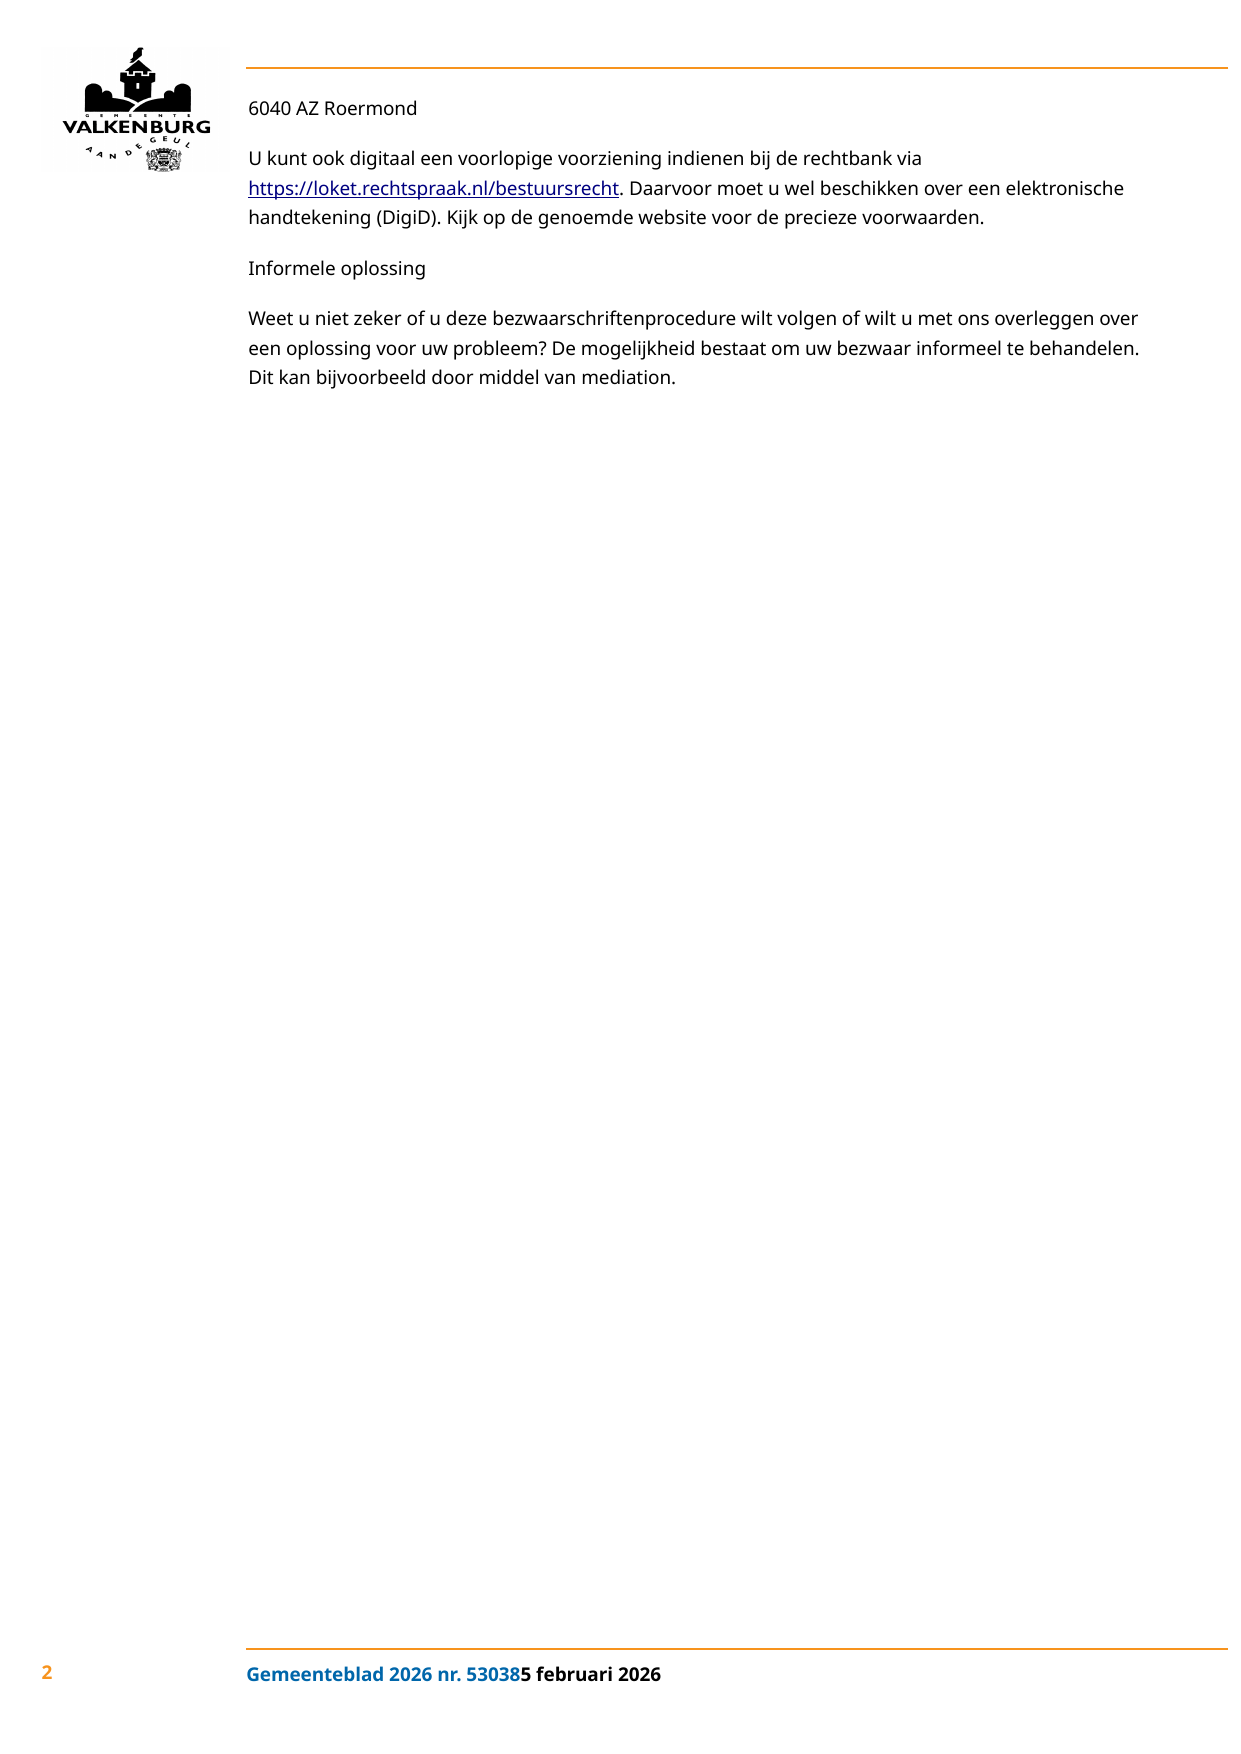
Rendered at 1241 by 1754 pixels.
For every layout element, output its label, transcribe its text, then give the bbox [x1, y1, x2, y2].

picture [41, 47, 231, 172]
text Informele oplossing [248, 255, 1152, 281]
text 6040 AZ Roermond [248, 95, 1152, 121]
text U kunt ook digitaal een voorlopige voorziening indienen bij de rechtbank via https://loket.rechtspraak.nl/bestuursrecht. Daarvoor moet u wel beschikken over een elektronische handtekening (DigiD). Kijk op de genoemde website voor de precieze voorwaarden. [248, 145, 1152, 230]
text Weet u niet zeker of u deze bezwaarschriftenprocedure wilt volgen of wilt u met ons overleggen over een oplossing voor uw probleem? De mogelijkheid bestaat om uw bezwaar informeel te behandelen. Dit kan bijvoorbeeld door middel van mediation. [248, 305, 1152, 390]
